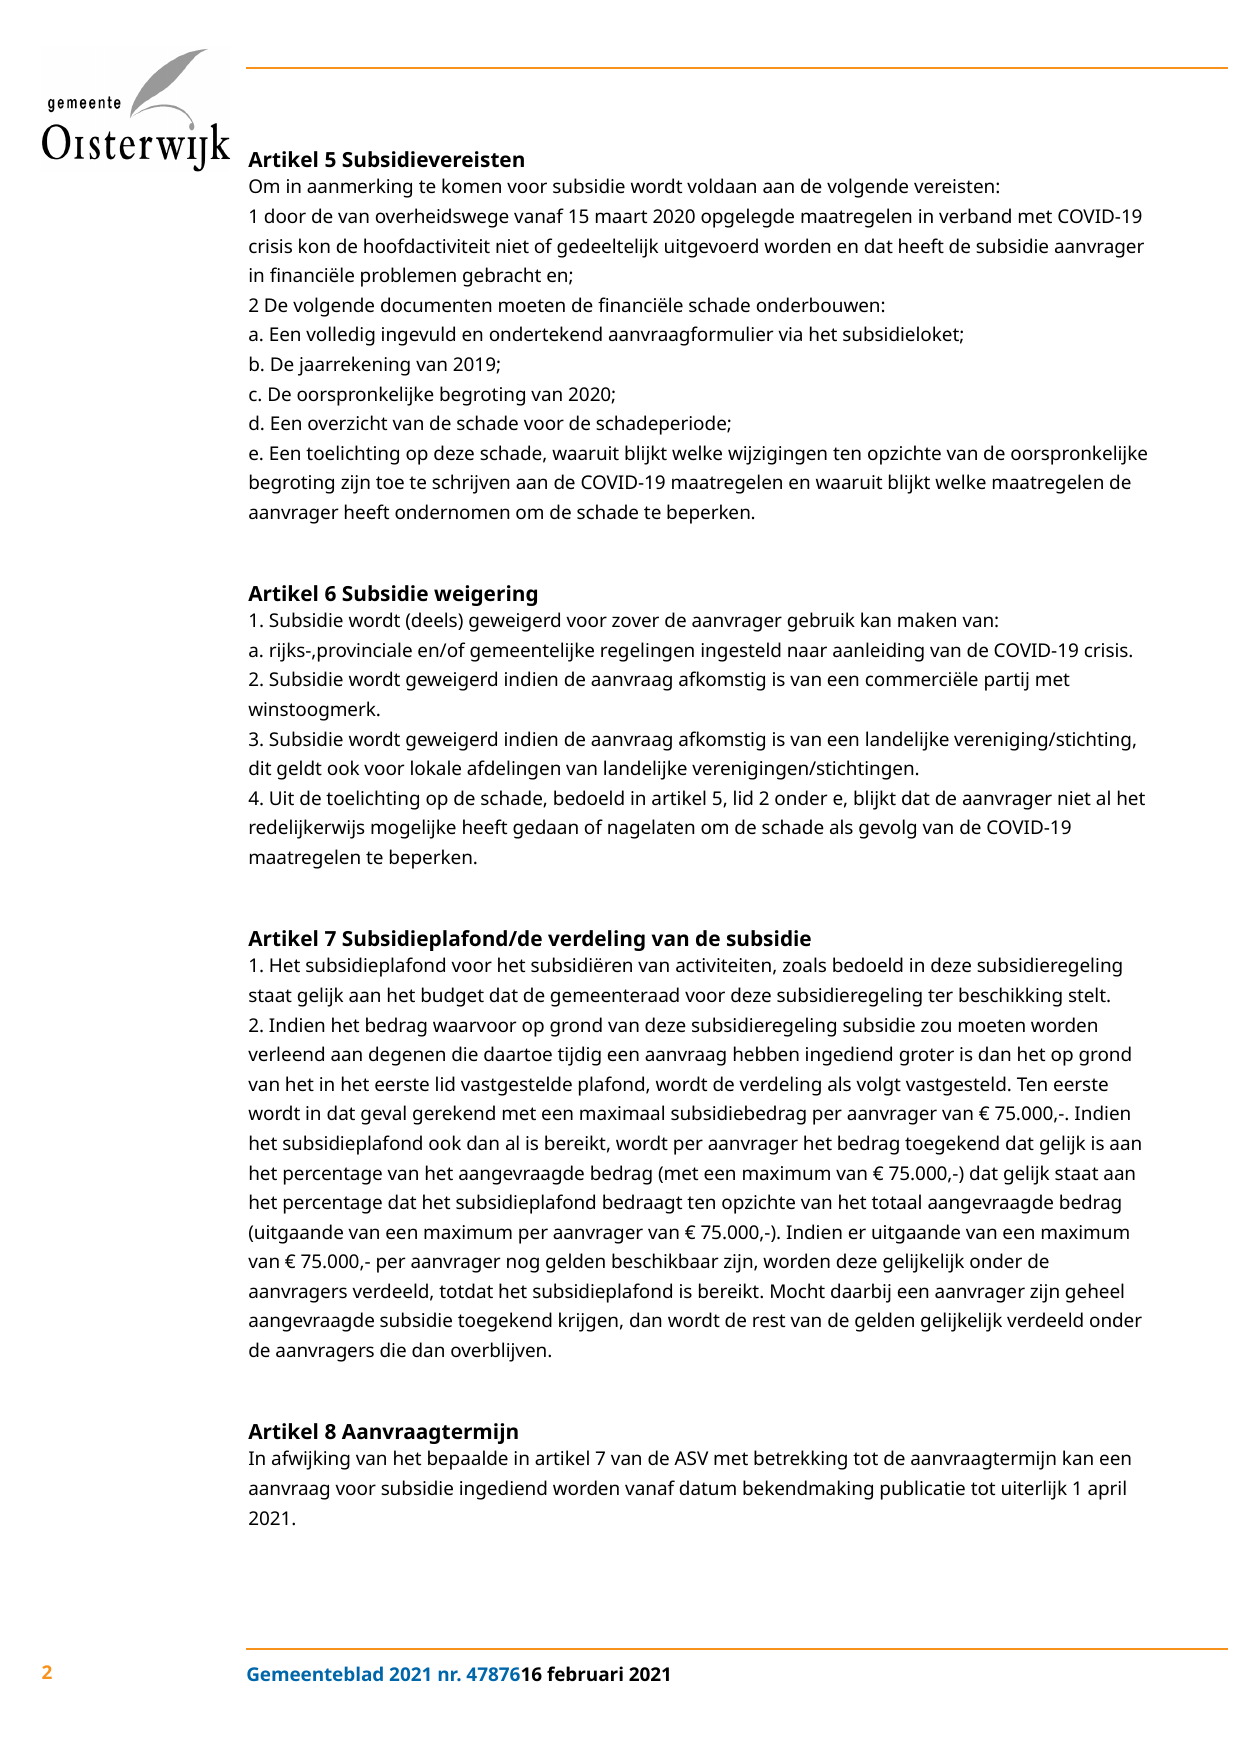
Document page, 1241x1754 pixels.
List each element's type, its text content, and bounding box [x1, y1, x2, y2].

text 1. Het subsidieplafond voor het subsidiëren van activiteiten, zoals bedoeld in deze subsidieregeling staat gelijk aan het budget dat de gemeenteraad voor deze subsidieregeling ter beschikking stelt. [248, 953, 1152, 1008]
text Artikel 6 Subsidie weigering [248, 579, 1152, 607]
text 3. Subsidie wordt geweigerd indien de aanvraag afkomstig is van een landelijke vereniging/stichting, dit geldt ook voor lokale afdelingen van landelijke verenigingen/stichtingen. [248, 726, 1152, 781]
text Artikel 7 Subsidieplafond/de verdeling van de subsidie [248, 924, 1152, 953]
picture [41, 47, 231, 172]
text 1 door de van overheidswege vanaf 15 maart 2020 opgelegde maatregelen in verband met COVID-19 crisis kon de hoofdactiviteit niet of gedeeltelijk uitgevoerd worden en dat heeft de subsidie aanvrager in financiële problemen gebracht en; [248, 203, 1152, 288]
text 2 De volgende documenten moeten de financiële schade onderbouwen: [248, 292, 1152, 318]
text b. De jaarrekening van 2019; [248, 351, 1152, 377]
text 2. Indien het bedrag waarvoor op grond van deze subsidieregeling subsidie zou moeten worden verleend aan degenen die daartoe tijdig een aanvraag hebben ingediend groter is dan het op grond van het in het eerste lid vastgestelde plafond, wordt de verdeling als volgt vastgesteld. Ten eerste wordt in dat geval gerekend met een maximaal subsidiebedrag per aanvrager van € 75.000,-. Indien het subsidieplafond ook dan al is bereikt, wordt per aanvrager het bedrag toegekend dat gelijk is aan het percentage van het aangevraagde bedrag (met een maximum van € 75.000,-) dat gelijk staat aan het percentage dat het subsidieplafond bedraagt ten opzichte van het totaal aangevraagde bedrag (uitgaande van een maximum per aanvrager van € 75.000,-). Indien er uitgaande van een maximum van € 75.000,- per aanvrager nog gelden beschikbaar zijn, worden deze gelijkelijk onder de aanvragers verdeeld, totdat het subsidieplafond is bereikt. Mocht daarbij een aanvrager zijn geheel aangevraagde subsidie toegekend krijgen, dan wordt de rest van de gelden gelijkelijk verdeeld onder de aanvragers die dan overblijven. [248, 1012, 1152, 1363]
text a. Een volledig ingevuld en ondertekend aanvraagformulier via het subsidieloket; [248, 322, 1152, 347]
text 1. Subsidie wordt (deels) geweigerd voor zover de aanvrager gebruik kan maken van: [248, 607, 1152, 633]
text Artikel 8 Aanvraagtermijn [248, 1417, 1152, 1446]
text d. Een overzicht van de schade voor de schadeperiode; [248, 410, 1152, 436]
text a. rijks-,provinciale en/of gemeentelijke regelingen ingesteld naar aanleiding van de COVID-19 crisis. [248, 637, 1152, 663]
text 2. Subsidie wordt geweigerd indien de aanvraag afkomstig is van een commerciële partij met winstoogmerk. [248, 667, 1152, 722]
text 4. Uit de toelichting op de schade, bedoeld in artikel 5, lid 2 onder e, blijkt dat de aanvrager niet al het redelijkerwijs mogelijke heeft gedaan of nagelaten om de schade als gevolg van de COVID-19 maatregelen te beperken. [248, 785, 1152, 870]
text e. Een toelichting op deze schade, waaruit blijkt welke wijzigingen ten opzichte van de oorspronkelijke begroting zijn toe te schrijven aan de COVID-19 maatregelen en waaruit blijkt welke maatregelen de aanvrager heeft ondernomen om de schade te beperken. [248, 440, 1152, 525]
text c. De oorspronkelijke begroting van 2020; [248, 381, 1152, 406]
text In afwijking van het bepaalde in artikel 7 van de ASV met betrekking tot de aanvraagtermijn kan een aanvraag voor subsidie ingediend worden vanaf datum bekendmaking publicatie tot uiterlijk 1 april 2021. [248, 1446, 1152, 1531]
text Artikel 5 Subsidievereisten [248, 145, 1152, 174]
text Om in aanmerking te komen voor subsidie wordt voldaan aan de volgende vereisten: [248, 174, 1152, 199]
